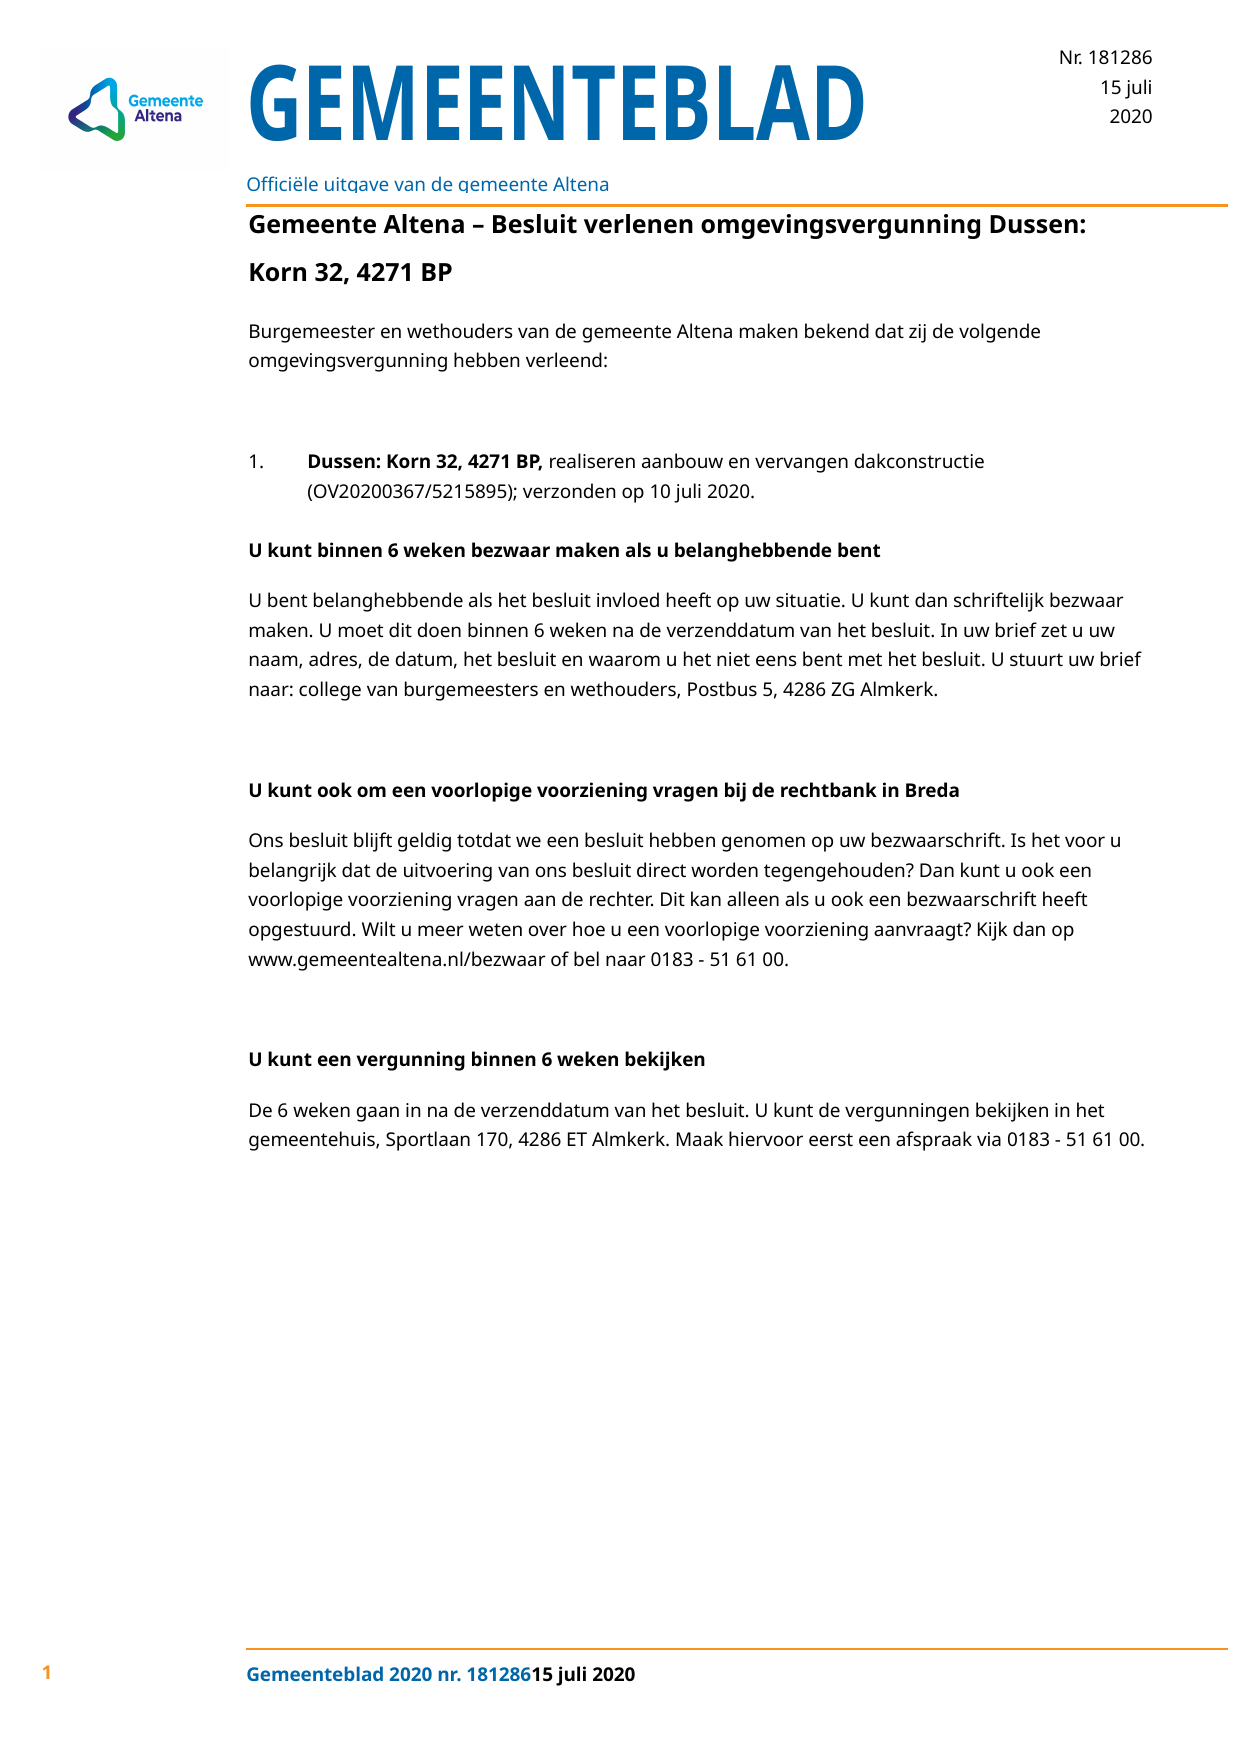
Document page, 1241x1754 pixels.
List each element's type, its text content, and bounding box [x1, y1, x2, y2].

text U bent belanghebbende als het besluit invloed heeft op uw situatie. U kunt dan schriftelijk bezwaar maken. U moet dit doen binnen 6 weken na de verzenddatum van het besluit. In uw brief zet u uw naam, adres, de datum, het besluit en waarom u het niet eens bent met het besluit. U stuurt uw brief naar: college van burgemeesters en wethouders, Postbus 5, 4286 ZG Almkerk. [248, 587, 1152, 702]
text Ons besluit blijft geldig totdat we een besluit hebben genomen op uw bezwaarschrift. Is het voor u belangrijk dat de uitvoering van ons besluit direct worden tegengehouden? Dan kunt u ook een voorlopige voorziening vragen aan de rechter. Dit kan alleen als u ook een bezwaarschrift heeft opgestuurd. Wilt u meer weten over hoe u een voorlopige voorziening aanvraagt? Kijk dan op www.gemeentealtena.nl/bezwaar of bel naar 0183 - 51 61 00. [248, 827, 1152, 972]
text U kunt binnen 6 weken bezwaar maken als u belanghebbende bent [248, 537, 1152, 563]
list Dussen: Korn 32, 4271 BP, realiseren aanbouw en vervangen dakconstructie (OV20200367/5215895); verzonden op 10 juli 2020. [248, 448, 1152, 504]
text Burgemeester en wethouders van de gemeente Altena maken bekend dat zij de volgende omgevingsvergunning hebben verleend: [248, 318, 1152, 373]
text U kunt ook om een voorlopige voorziening vragen bij de rechtbank in Breda [248, 777, 1152, 803]
text De 6 weken gaan in na de verzenddatum van het besluit. U kunt de vergunningen bekijken in het gemeentehuis, Sportlaan 170, 4286 ET Almkerk. Maak hiervoor eerst een afspraak via 0183 - 51 61 00. [248, 1097, 1152, 1152]
text Gemeente Altena – Besluit verlenen omgevingsvergunning Dussen: Korn 32, 4271 BP [248, 207, 1152, 288]
text U kunt een vergunning binnen 6 weken bekijken [248, 1047, 1152, 1072]
picture [41, 47, 231, 172]
